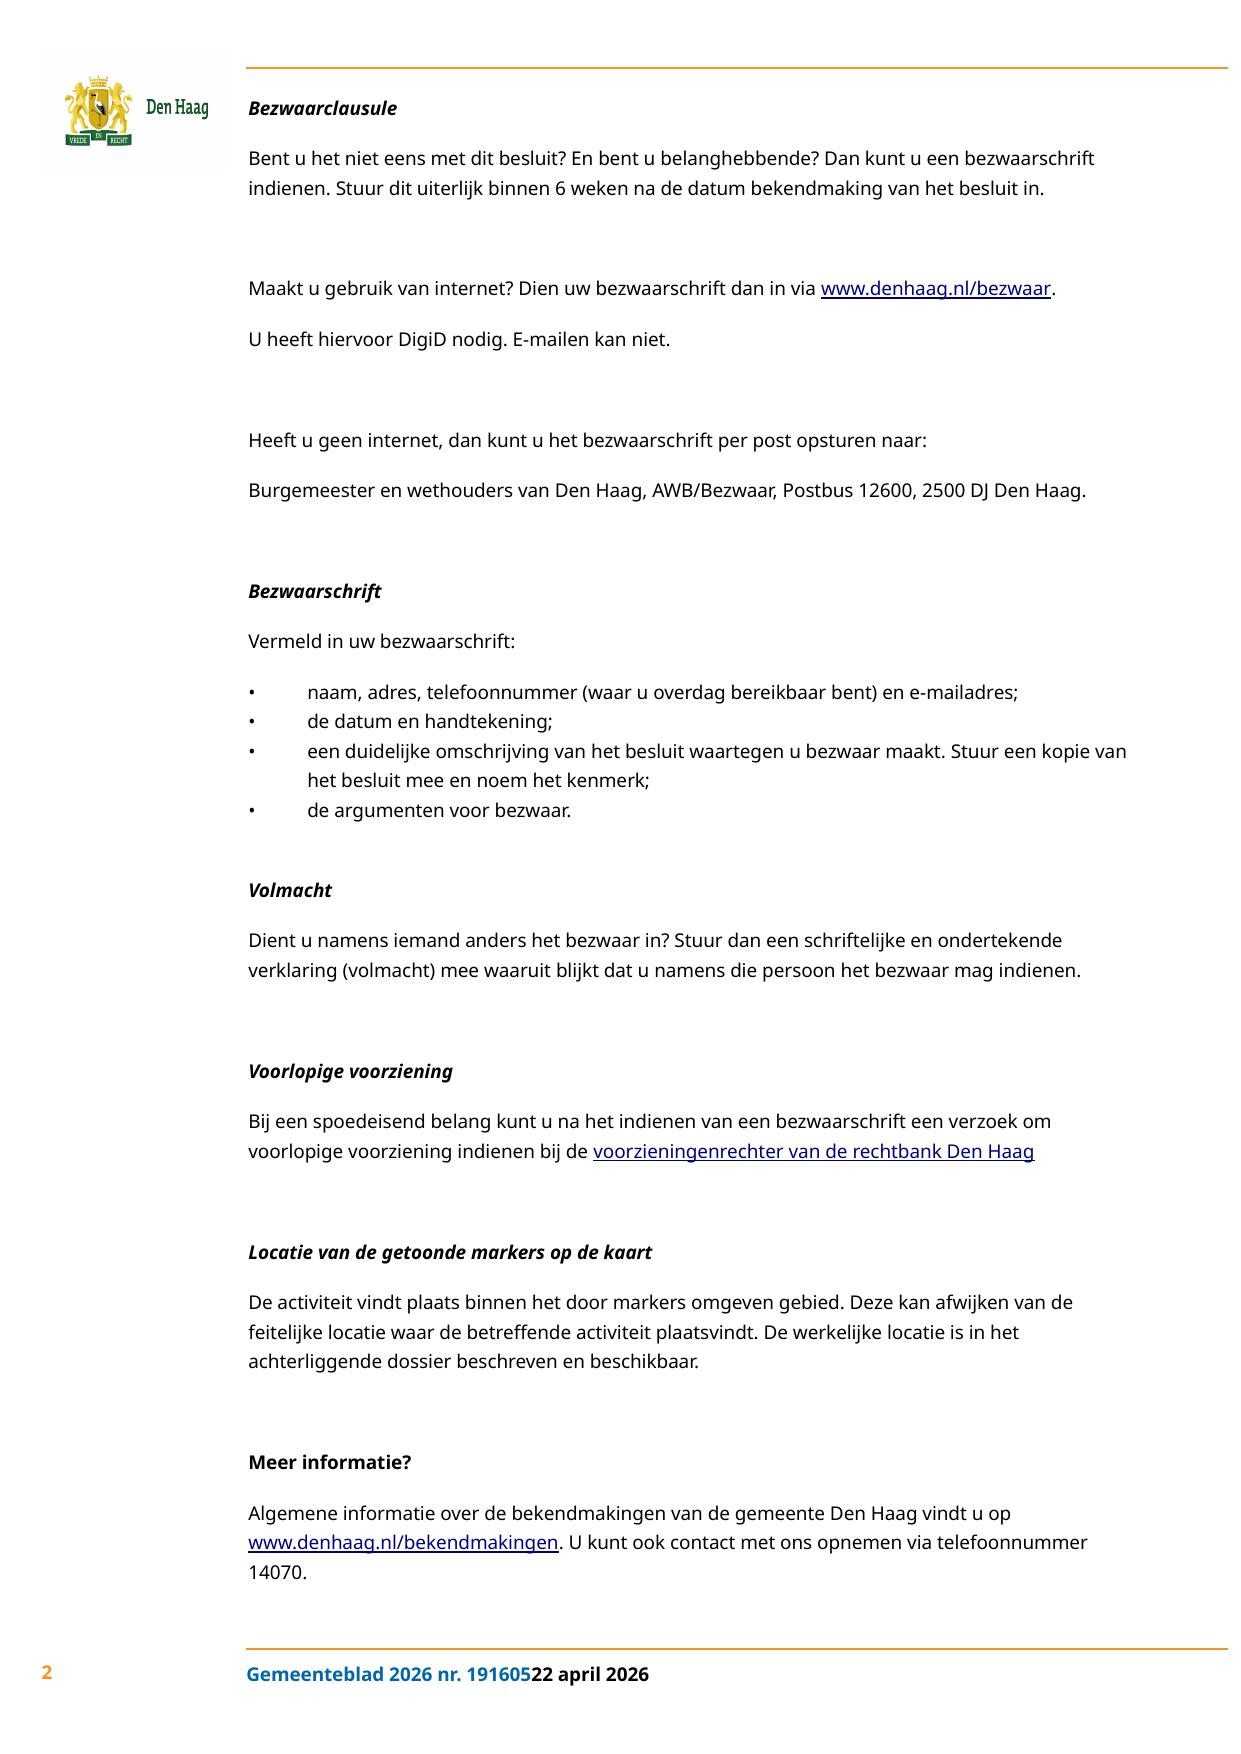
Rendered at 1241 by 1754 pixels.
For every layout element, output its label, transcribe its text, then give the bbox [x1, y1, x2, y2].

text Locatie van de getoonde markers op de kaart [248, 1239, 1152, 1265]
text Maakt u gebruik van internet? Dien uw bezwaarschrift dan in via www.denhaag.nl/bezwaar. [248, 276, 1152, 301]
text Voorlopige voorziening [248, 1058, 1152, 1084]
text Bezwaarschrift [248, 578, 1152, 604]
text Bent u het niet eens met dit besluit? En bent u belanghebbende? Dan kunt u een bezwaarschrift indienen. Stuur dit uiterlijk binnen 6 weken na de datum bekendmaking van het besluit in. [248, 145, 1152, 201]
text Burgemeester en wethouders van Den Haag, AWB/Bezwaar, Postbus 12600, 2500 DJ Den Haag. [248, 477, 1152, 503]
text De activiteit vindt plaats binnen het door markers omgeven gebied. Deze kan afwijken van de feitelijke locatie waar de betreffende activiteit plaatsvindt. De werkelijke locatie is in het achterliggende dossier beschreven en beschikbaar. [248, 1289, 1152, 1374]
list naam, adres, telefoonnummer (waar u overdag bereikbaar bent) en e-mailadres; [248, 679, 1152, 705]
picture [41, 47, 231, 172]
text Vermeld in uw bezwaarschrift: [248, 628, 1152, 654]
text Bezwaarclausule [248, 95, 1152, 121]
text Algemene informatie over de bekendmakingen van de gemeente Den Haag vindt u op www.denhaag.nl/bekendmakingen. U kunt ook contact met ons opnemen via telefoonnummer 14070. [248, 1500, 1152, 1585]
list een duidelijke omschrijving van het besluit waartegen u bezwaar maakt. Stuur een kopie van het besluit mee en noem het kenmerk; [248, 738, 1152, 793]
text Volmacht [248, 877, 1152, 903]
list de argumenten voor bezwaar. [248, 797, 1152, 823]
text Meer informatie? [248, 1449, 1152, 1475]
text Bij een spoedeisend belang kunt u na het indienen van een bezwaarschrift een verzoek om voorlopige voorziening indienen bij de voorzieningenrechter van de rechtbank Den Haag [248, 1108, 1152, 1164]
text Dient u namens iemand anders het bezwaar in? Stuur dan een schriftelijke en ondertekende verklaring (volmacht) mee waaruit blijkt dat u namens die persoon het bezwaar mag indienen. [248, 928, 1152, 983]
text Heeft u geen internet, dan kunt u het bezwaarschrift per post opsturen naar: [248, 427, 1152, 453]
text U heeft hiervoor DigiD nodig. E-mailen kan niet. [248, 326, 1152, 352]
list de datum en handtekening; [248, 708, 1152, 734]
